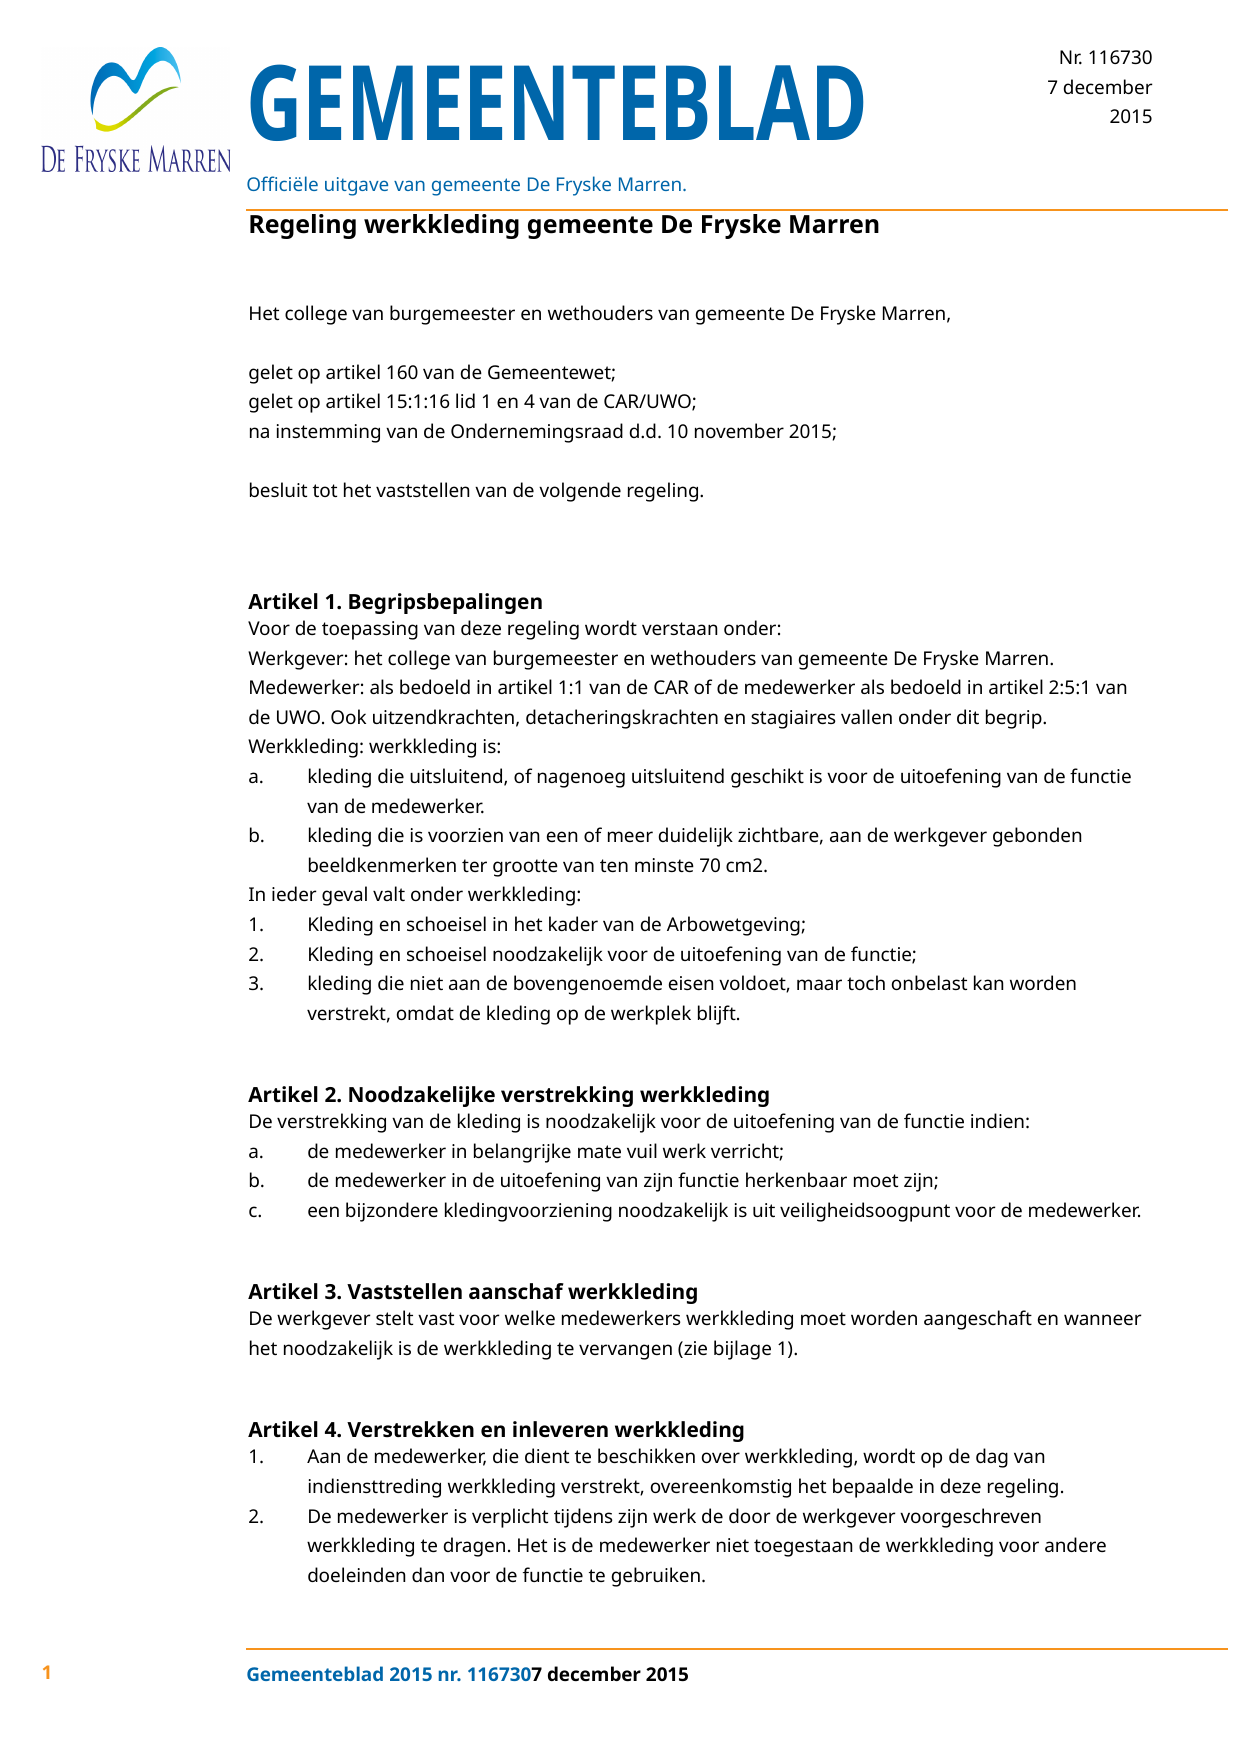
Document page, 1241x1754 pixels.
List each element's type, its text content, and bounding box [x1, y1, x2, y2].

list kleding die niet aan de bovengenoemde eisen voldoet, maar toch onbelast kan worden verstrekt, omdat de kleding op de werkplek blijft. [248, 970, 1152, 1026]
text gelet op artikel 15:1:16 lid 1 en 4 van de CAR/UWO; [248, 389, 1152, 414]
list een bijzondere kledingvoorziening noodzakelijk is uit veiligheidsoogpunt voor de medewerker. [248, 1197, 1152, 1223]
text Werkgever: het college van burgemeester en wethouders van gemeente De Fryske Marren. [248, 645, 1152, 671]
list De medewerker is verplicht tijdens zijn werk de door de werkgever voorgeschreven werkkleding te dragen. Het is de medewerker niet toegestaan de werkkleding voor andere doeleinden dan voor de functie te gebruiken. [248, 1503, 1152, 1588]
text Regeling werkkleding gemeente De Fryske Marren [248, 211, 1152, 241]
list de medewerker in belangrijke mate vuil werk verricht; [248, 1138, 1152, 1164]
text Het college van burgemeester en wethouders van gemeente De Fryske Marren, [248, 300, 1152, 326]
list Kleding en schoeisel noodzakelijk voor de uitoefening van de functie; [248, 941, 1152, 967]
text Voor de toepassing van deze regeling wordt verstaan onder: [248, 615, 1152, 641]
text Artikel 2. Noodzakelijke verstrekking werkkleding [248, 1080, 1152, 1108]
text Artikel 1. Begripsbepalingen [248, 587, 1152, 615]
text Medewerker: als bedoeld in artikel 1:1 van de CAR of de medewerker als bedoeld in artikel 2:5:1 van de UWO. Ook uitzendkrachten, detacheringskrachten en stagiaires vallen onder dit begrip. [248, 674, 1152, 730]
text gelet op artikel 160 van de Gemeentewet; [248, 359, 1152, 385]
list kleding die is voorzien van een of meer duidelijk zichtbare, aan de werkgever gebonden beeldkenmerken ter grootte van ten minste 70 cm2. [248, 822, 1152, 878]
text In ieder geval valt onder werkkleding: [248, 882, 1152, 907]
text De verstrekking van de kleding is noodzakelijk voor de uitoefening van de functie indien: [248, 1108, 1152, 1134]
text Artikel 3. Vaststellen aanschaf werkkleding [248, 1277, 1152, 1306]
list kleding die uitsluitend, of nagenoeg uitsluitend geschikt is voor de uitoefening van de functie van de medewerker. [248, 763, 1152, 819]
list de medewerker in de uitoefening van zijn functie herkenbaar moet zijn; [248, 1168, 1152, 1193]
text Artikel 4. Verstrekken en inleveren werkkleding [248, 1415, 1152, 1444]
text na instemming van de Ondernemingsraad d.d. 10 november 2015; [248, 418, 1152, 444]
text De werkgever stelt vast voor welke medewerkers werkkleding moet worden aangeschaft en wanneer het noodzakelijk is de werkkleding te vervangen (zie bijlage 1). [248, 1306, 1152, 1361]
text Werkkleding: werkkleding is: [248, 734, 1152, 759]
list Kleding en schoeisel in het kader van de Arbowetgeving; [248, 911, 1152, 937]
text besluit tot het vaststellen van de volgende regeling. [248, 477, 1152, 503]
picture [41, 47, 231, 172]
list Aan de medewerker, die dient te beschikken over werkkleding, wordt op de dag van indiensttreding werkkleding verstrekt, overeenkomstig het bepaalde in deze regeling. [248, 1444, 1152, 1499]
